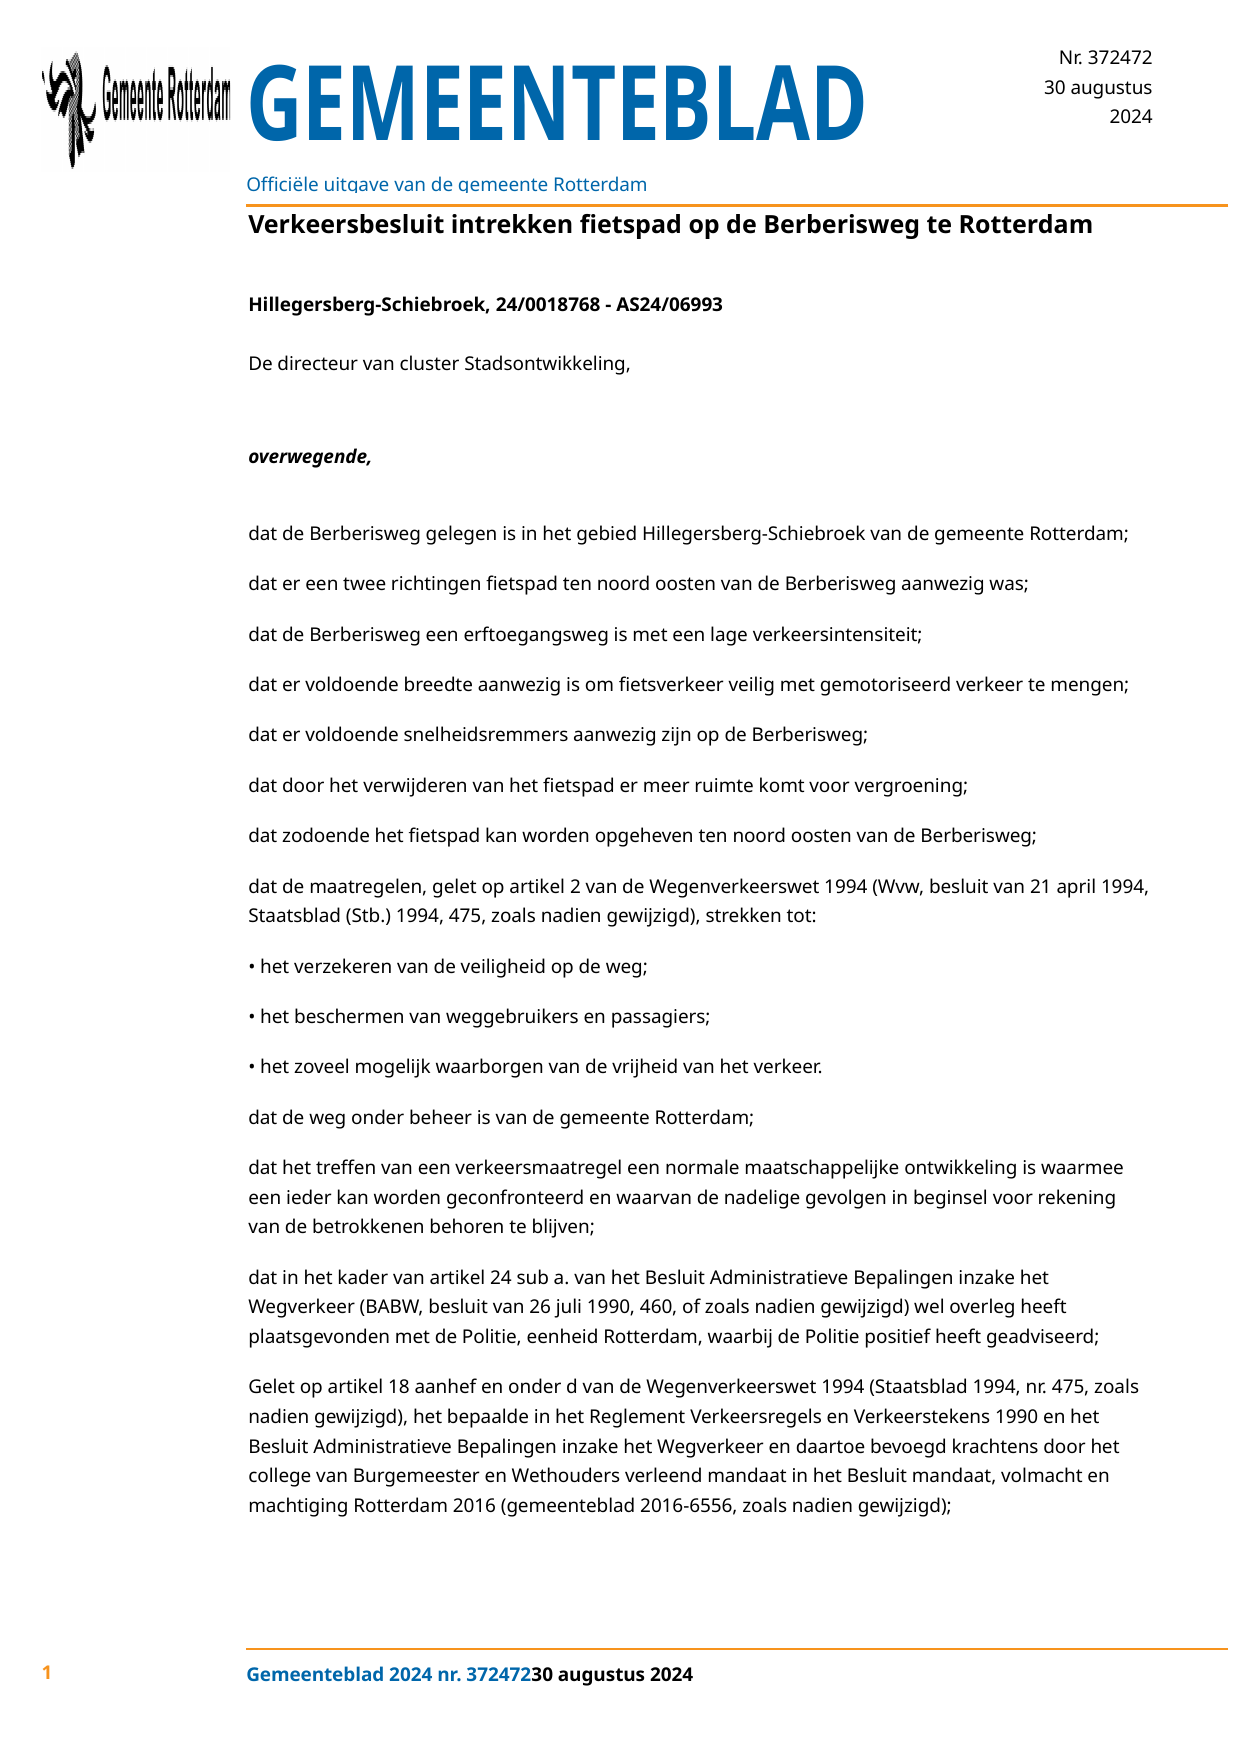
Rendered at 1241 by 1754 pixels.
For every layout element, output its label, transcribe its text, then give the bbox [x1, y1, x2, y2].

text dat er voldoende breedte aanwezig is om fietsverkeer veilig met gemotoriseerd verkeer te mengen; [248, 671, 1152, 697]
text dat de maatregelen, gelet op artikel 2 van de Wegenverkeerswet 1994 (Wvw, besluit van 21 april 1994, Staatsblad (Stb.) 1994, 475, zoals nadien gewijzigd), strekken tot: [248, 873, 1152, 928]
picture [41, 47, 231, 172]
text dat de Berberisweg een erftoegangsweg is met een lage verkeersintensiteit; [248, 621, 1152, 646]
text overwegende, [248, 444, 1152, 469]
text dat door het verwijderen van het fietspad er meer ruimte komt voor vergroening; [248, 772, 1152, 798]
text • het verzekeren van de veiligheid op de weg; [248, 953, 1152, 978]
text Gelet op artikel 18 aanhef en onder d van de Wegenverkeerswet 1994 (Staatsblad 1994, nr. 475, zoals nadien gewijzigd), het bepaalde in het Reglement Verkeersregels en Verkeerstekens 1990 en het Besluit Administratieve Bepalingen inzake het Wegverkeer en daartoe bevoegd krachtens door het college van Burgemeester en Wethouders verleend mandaat in het Besluit mandaat, volmacht en machtiging Rotterdam 2016 (gemeenteblad 2016-6556, zoals nadien gewijzigd); [248, 1374, 1152, 1518]
text De directeur van cluster Stadsontwikkeling, [248, 350, 1152, 376]
text dat de weg onder beheer is van de gemeente Rotterdam; [248, 1104, 1152, 1130]
text • het zoveel mogelijk waarborgen van de vrijheid van het verkeer. [248, 1054, 1152, 1079]
text dat zodoende het fietspad kan worden opgeheven ten noord oosten van de Berberisweg; [248, 822, 1152, 848]
text Verkeersbesluit intrekken fietspad op de Berberisweg te Rotterdam [248, 207, 1152, 241]
text dat het treffen van een verkeersmaatregel een normale maatschappelijke ontwikkeling is waarmee een ieder kan worden geconfronteerd en waarvan de nadelige gevolgen in beginsel voor rekening van de betrokkenen behoren te blijven; [248, 1154, 1152, 1239]
text dat er een twee richtingen fietspad ten noord oosten van de Berberisweg aanwezig was; [248, 570, 1152, 596]
text dat de Berberisweg gelegen is in het gebied Hillegersberg-Schiebroek van de gemeente Rotterdam; [248, 520, 1152, 546]
text • het beschermen van weggebruikers en passagiers; [248, 1003, 1152, 1029]
text dat er voldoende snelheidsremmers aanwezig zijn op de Berberisweg; [248, 722, 1152, 747]
text Hillegersberg-Schiebroek, 24/0018768 - AS24/06993 [248, 291, 1152, 317]
text dat in het kader van artikel 24 sub a. van het Besluit Administratieve Bepalingen inzake het Wegverkeer (BABW, besluit van 26 juli 1990, 460, of zoals nadien gewijzigd) wel overleg heeft plaatsgevonden met de Politie, eenheid Rotterdam, waarbij de Politie positief heeft geadviseerd; [248, 1264, 1152, 1349]
